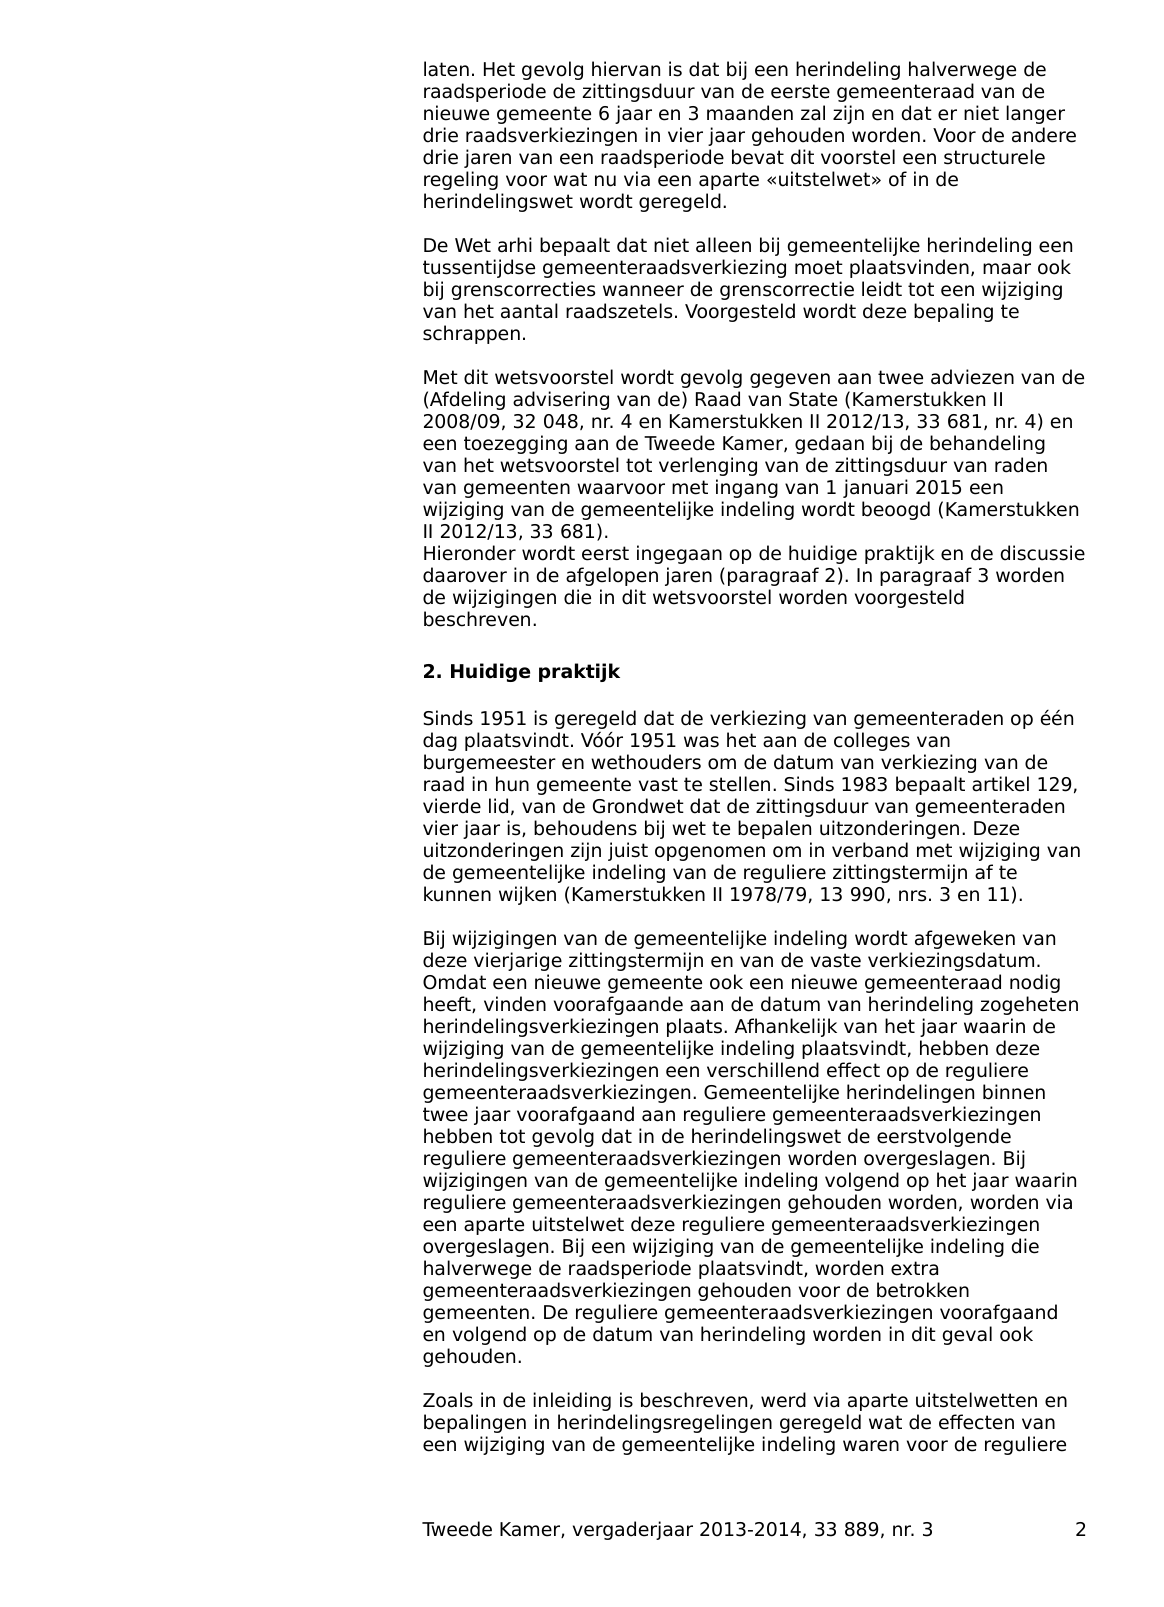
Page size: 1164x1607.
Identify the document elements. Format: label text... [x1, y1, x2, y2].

text De Wet arhi bepaalt dat niet alleen bij gemeentelijke herindeling een tussentijdse gemeenteraadsverkiezing moet plaatsvinden, maar ook bij grenscorrecties wanneer de grenscorrectie leidt tot een wijziging van het aantal raadszetels. Voorgesteld wordt deze bepaling te schrappen. [422, 235, 1087, 345]
text Met dit wetsvoorstel wordt gevolg gegeven aan twee adviezen van de (Afdeling advisering van de) Raad van State (Kamerstukken II 2008/09, 32 048, nr. 4 en Kamerstukken II 2012/13, 33 681, nr. 4) en een toezegging aan de Tweede Kamer, gedaan bij de behandeling van het wetsvoorstel tot verlenging van de zittingsduur van raden van gemeenten waarvoor met ingang van 1 januari 2015 een wijziging van de gemeentelijke indeling wordt beoogd (Kamerstukken II 2012/13, 33 681). [422, 367, 1087, 543]
text laten. Het gevolg hiervan is dat bij een herindeling halverwege de raadsperiode de zittingsduur van de eerste gemeenteraad van de nieuwe gemeente 6 jaar en 3 maanden zal zijn en dat er niet langer drie raadsverkiezingen in vier jaar gehouden worden. Voor de andere drie jaren van een raadsperiode bevat dit voorstel een structurele regeling voor wat nu via een aparte «uitstelwet» of in de herindelingswet wordt geregeld. [422, 59, 1087, 213]
text Zoals in de inleiding is beschreven, werd via aparte uitstelwetten en bepalingen in herindelingsregelingen geregeld wat de effecten van een wijziging van de gemeentelijke indeling waren voor de reguliere [422, 1390, 1087, 1456]
text Sinds 1951 is geregeld dat de verkiezing van gemeenteraden op één dag plaatsvindt. Vóór 1951 was het aan de colleges van burgemeester en wethouders om de datum van verkiezing van de raad in hun gemeente vast te stellen. Sinds 1983 bepaalt artikel 129, vierde lid, van de Grondwet dat de zittingsduur van gemeenteraden vier jaar is, behoudens bij wet te bepalen uitzonderingen. Deze uitzonderingen zijn juist opgenomen om in verband met wijziging van de gemeentelijke indeling van de reguliere zittingstermijn af te kunnen wijken (Kamerstukken II 1978/79, 13 990, nrs. 3 en 11). [422, 708, 1087, 906]
text Bij wijzigingen van de gemeentelijke indeling wordt afgeweken van deze vierjarige zittingstermijn en van de vaste verkiezingsdatum. Omdat een nieuwe gemeente ook een nieuwe gemeenteraad nodig heeft, vinden voorafgaande aan de datum van herindeling zogeheten herindelingsverkiezingen plaats. Afhankelijk van het jaar waarin de wijziging van de gemeentelijke indeling plaatsvindt, hebben deze herindelingsverkiezingen een verschillend effect op de reguliere gemeenteraadsverkiezingen. Gemeentelijke herindelingen binnen twee jaar voorafgaand aan reguliere gemeenteraadsverkiezingen hebben tot gevolg dat in de herindelingswet de eerstvolgende reguliere gemeenteraadsverkiezingen worden overgeslagen. Bij wijzigingen van de gemeentelijke indeling volgend op het jaar waarin reguliere gemeenteraadsverkiezingen gehouden worden, worden via een aparte uitstelwet deze reguliere gemeenteraadsverkiezingen overgeslagen. Bij een wijziging van de gemeentelijke indeling die halverwege de raadsperiode plaatsvindt, worden extra gemeenteraadsverkiezingen gehouden voor de betrokken gemeenten. De reguliere gemeenteraadsverkiezingen voorafgaand en volgend op de datum van herindeling worden in dit geval ook gehouden. [422, 928, 1087, 1367]
subtitle 2. Huidige praktijk [422, 661, 1087, 683]
text Hieronder wordt eerst ingegaan op de huidige praktijk en de discussie daarover in de afgelopen jaren (paragraaf 2). In paragraaf 3 worden de wijzigingen die in dit wetsvoorstel worden voorgesteld beschreven. [422, 543, 1087, 631]
